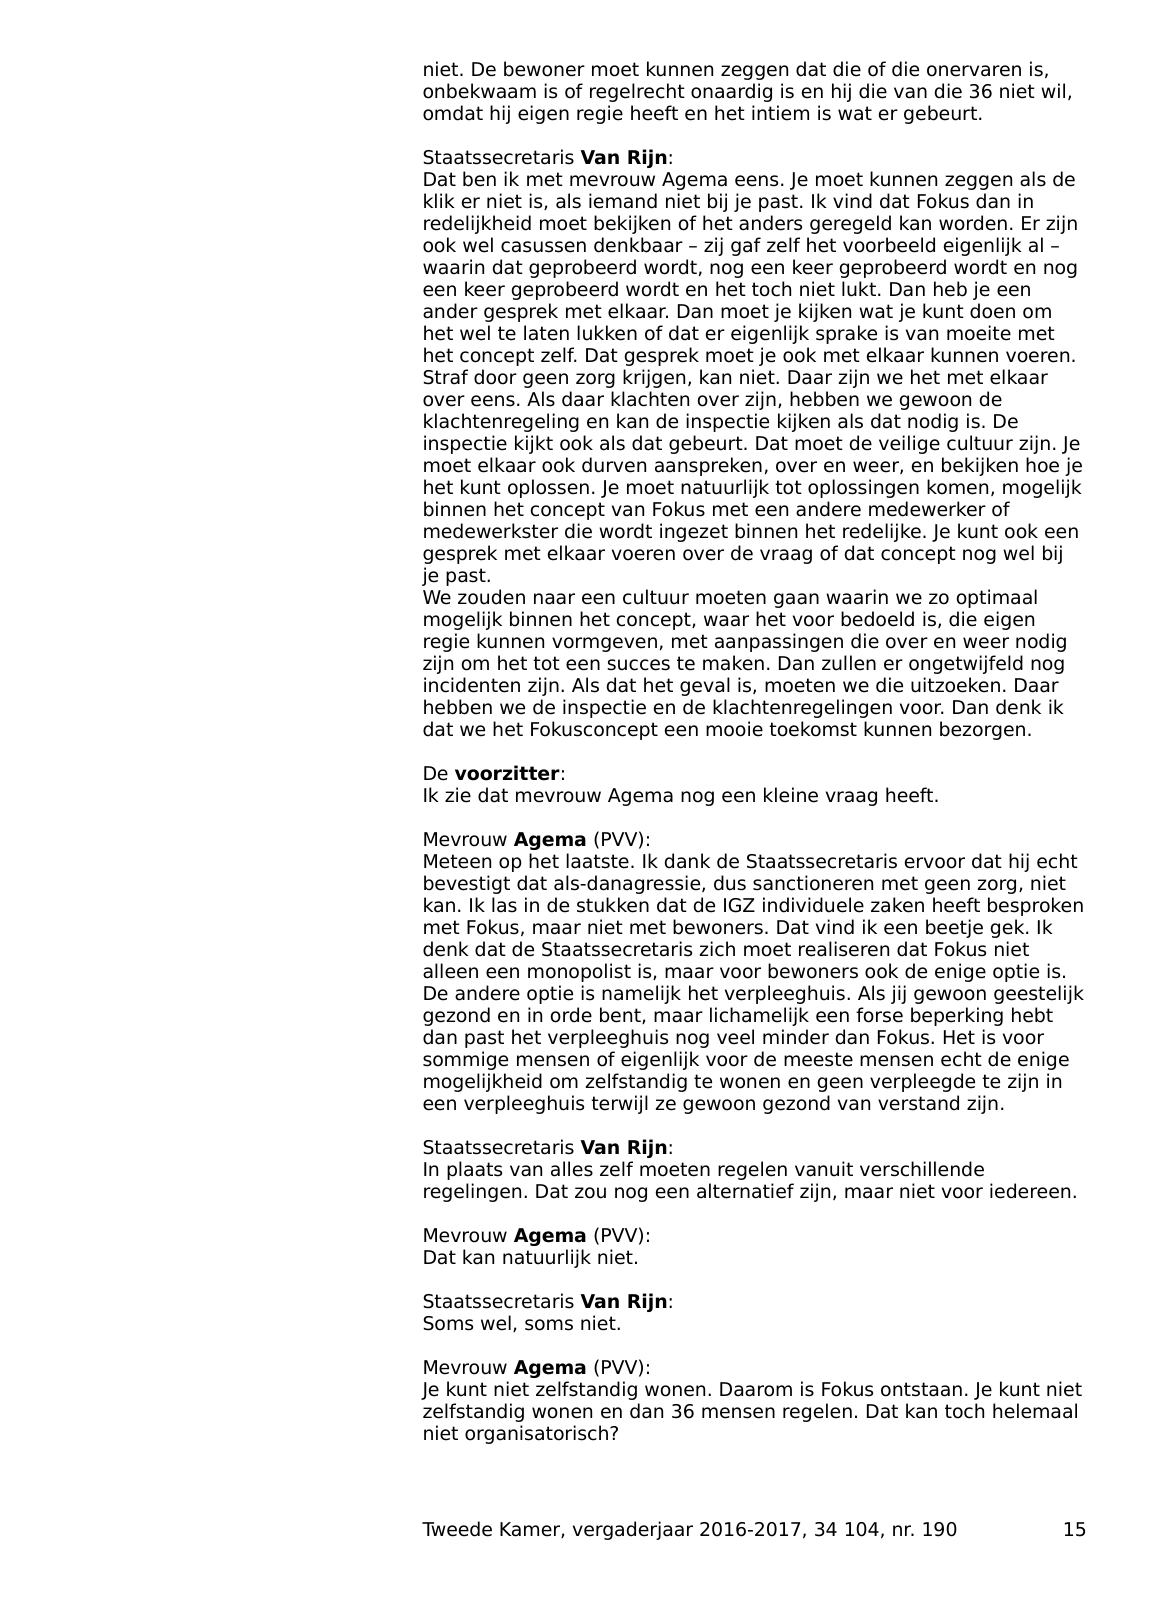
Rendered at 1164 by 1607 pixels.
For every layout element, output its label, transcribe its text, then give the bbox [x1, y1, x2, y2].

text Meteen op het laatste. Ik dank de Staatssecretaris ervoor dat hij echt bevestigt dat als-danagressie, dus sanctioneren met geen zorg, niet kan. Ik las in de stukken dat de IGZ individuele zaken heeft besproken met Fokus, maar niet met bewoners. Dat vind ik een beetje gek. Ik denk dat de Staatssecretaris zich moet realiseren dat Fokus niet alleen een monopolist is, maar voor bewoners ook de enige optie is. De andere optie is namelijk het verpleeghuis. Als jij gewoon geestelijk gezond en in orde bent, maar lichamelijk een forse beperking hebt dan past het verpleeghuis nog veel minder dan Fokus. Het is voor sommige mensen of eigenlijk voor de meeste mensen echt de enige mogelijkheid om zelfstandig te wonen en geen verpleegde te zijn in een verpleeghuis terwijl ze gewoon gezond van verstand zijn. [422, 851, 1087, 1115]
text Dat kan natuurlijk niet. [422, 1247, 1087, 1269]
text Dat ben ik met mevrouw Agema eens. Je moet kunnen zeggen als de klik er niet is, als iemand niet bij je past. Ik vind dat Fokus dan in redelijkheid moet bekijken of het anders geregeld kan worden. Er zijn ook wel casussen denkbaar – zij gaf zelf het voorbeeld eigenlijk al – waarin dat geprobeerd wordt, nog een keer geprobeerd wordt en nog een keer geprobeerd wordt en het toch niet lukt. Dan heb je een ander gesprek met elkaar. Dan moet je kijken wat je kunt doen om het wel te laten lukken of dat er eigenlijk sprake is van moeite met het concept zelf. Dat gesprek moet je ook met elkaar kunnen voeren. [422, 169, 1087, 367]
text Soms wel, soms niet. [422, 1313, 1087, 1335]
text Staatssecretaris Van Rijn: [422, 1291, 1087, 1313]
text Staatssecretaris Van Rijn: [422, 147, 1087, 169]
text Mevrouw Agema (PVV): [422, 1225, 1087, 1247]
text niet. De bewoner moet kunnen zeggen dat die of die onervaren is, onbekwaam is of regelrecht onaardig is en hij die van die 36 niet wil, omdat hij eigen regie heeft en het intiem is wat er gebeurt. [422, 59, 1087, 125]
text Straf door geen zorg krijgen, kan niet. Daar zijn we het met elkaar over eens. Als daar klachten over zijn, hebben we gewoon de klachtenregeling en kan de inspectie kijken als dat nodig is. De inspectie kijkt ook als dat gebeurt. Dat moet de veilige cultuur zijn. Je moet elkaar ook durven aanspreken, over en weer, en bekijken hoe je het kunt oplossen. Je moet natuurlijk tot oplossingen komen, mogelijk binnen het concept van Fokus met een andere medewerker of medewerkster die wordt ingezet binnen het redelijke. Je kunt ook een gesprek met elkaar voeren over de vraag of dat concept nog wel bij je past. [422, 367, 1087, 587]
text Ik zie dat mevrouw Agema nog een kleine vraag heeft. [422, 785, 1087, 807]
text We zouden naar een cultuur moeten gaan waarin we zo optimaal mogelijk binnen het concept, waar het voor bedoeld is, die eigen regie kunnen vormgeven, met aanpassingen die over en weer nodig zijn om het tot een succes te maken. Dan zullen er ongetwijfeld nog incidenten zijn. Als dat het geval is, moeten we die uitzoeken. Daar hebben we de inspectie en de klachtenregelingen voor. Dan denk ik dat we het Fokusconcept een mooie toekomst kunnen bezorgen. [422, 587, 1087, 741]
text Mevrouw Agema (PVV): [422, 829, 1087, 851]
text Staatssecretaris Van Rijn: [422, 1137, 1087, 1159]
text De voorzitter: [422, 763, 1087, 785]
text In plaats van alles zelf moeten regelen vanuit verschillende regelingen. Dat zou nog een alternatief zijn, maar niet voor iedereen. [422, 1159, 1087, 1203]
text Je kunt niet zelfstandig wonen. Daarom is Fokus ontstaan. Je kunt niet zelfstandig wonen en dan 36 mensen regelen. Dat kan toch helemaal niet organisatorisch? [422, 1379, 1087, 1445]
text Mevrouw Agema (PVV): [422, 1357, 1087, 1379]
